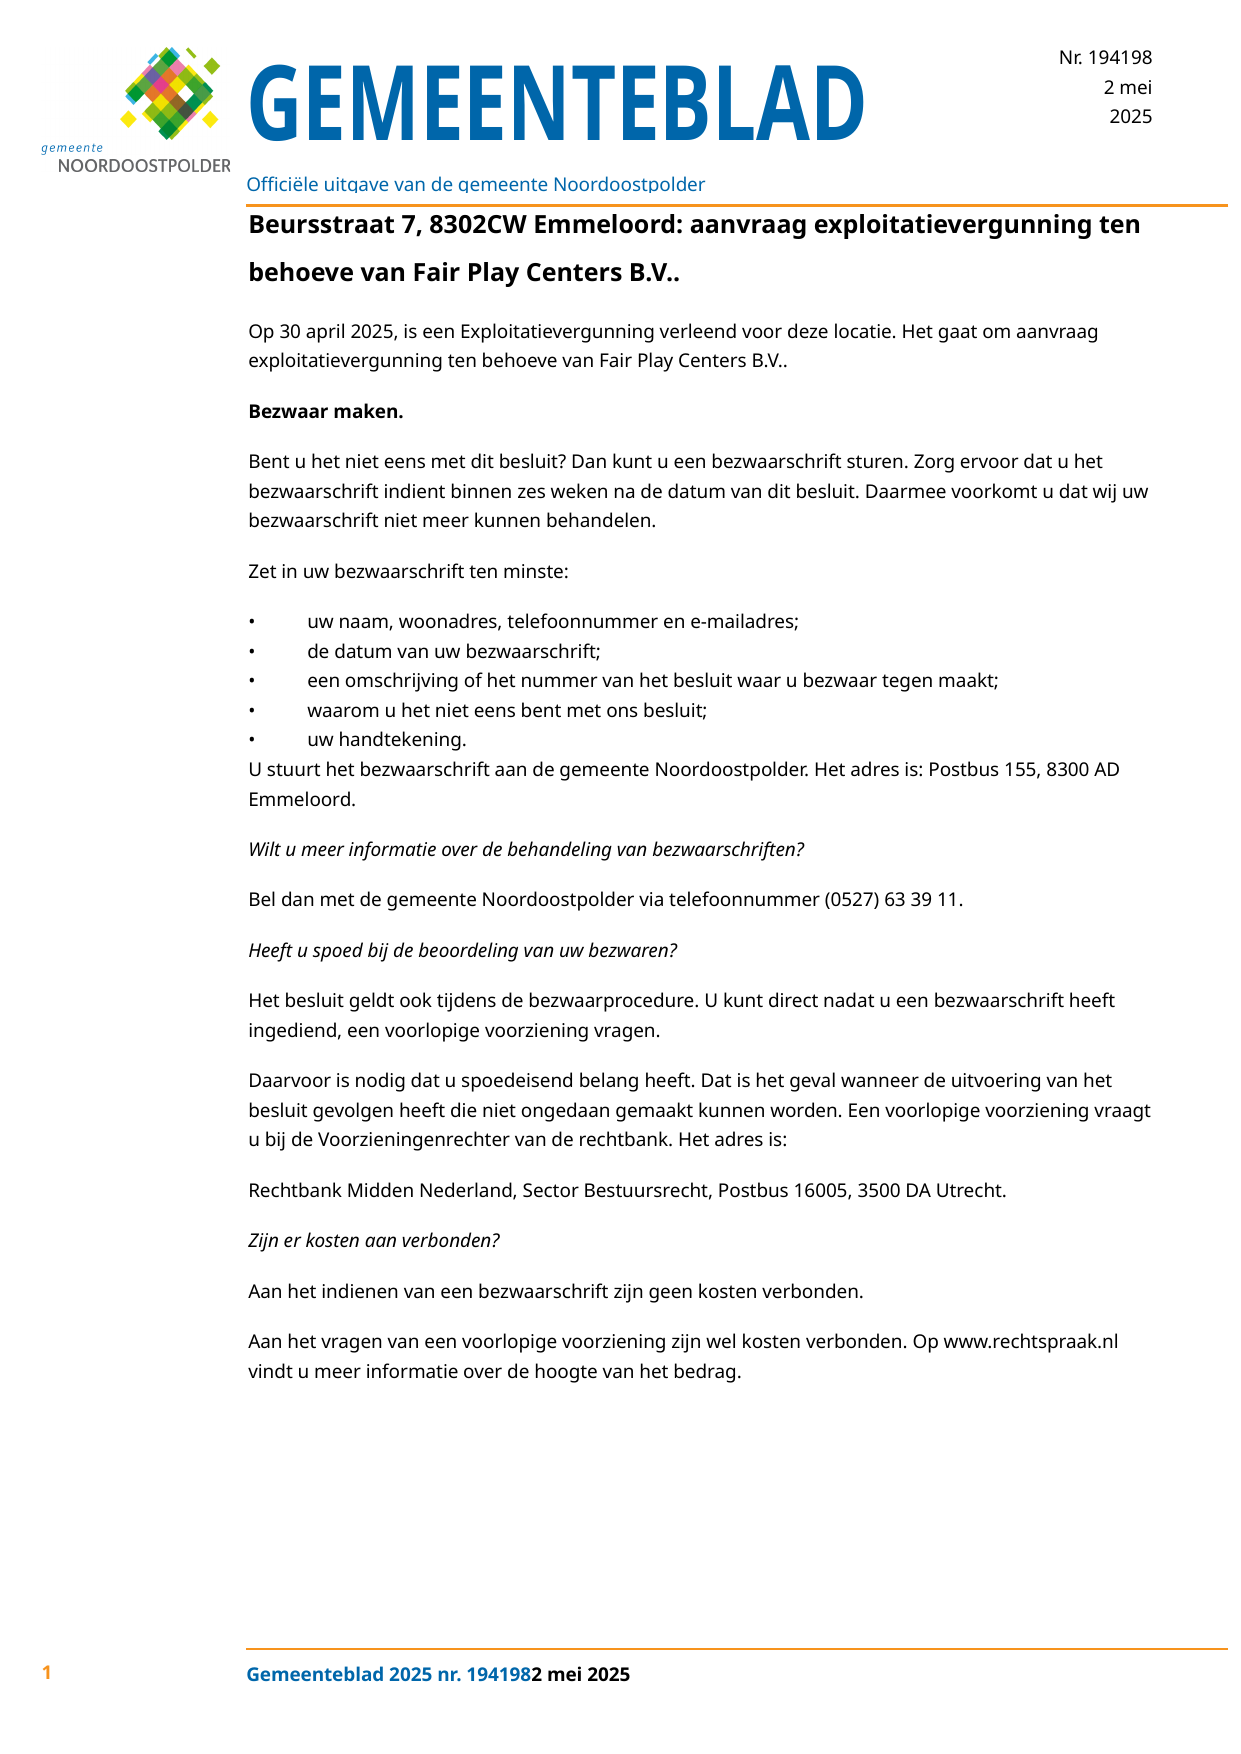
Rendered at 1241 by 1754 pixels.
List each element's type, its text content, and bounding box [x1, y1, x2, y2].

list de datum van uw bezwaarschrift; [248, 638, 1152, 664]
list uw handtekening. [248, 727, 1152, 752]
list waarom u het niet eens bent met ons besluit; [248, 697, 1152, 723]
text Wilt u meer informatie over de behandeling van bezwaarschriften? [248, 836, 1152, 862]
text Aan het indienen van een bezwaarschrift zijn geen kosten verbonden. [248, 1278, 1152, 1304]
text U stuurt het bezwaarschrift aan de gemeente Noordoostpolder. Het adres is: Postbus 155, 8300 AD Emmeloord. [248, 756, 1152, 812]
text Rechtbank Midden Nederland, Sector Bestuursrecht, Postbus 16005, 3500 DA Utrecht. [248, 1177, 1152, 1203]
text Aan het vragen van een voorlopige voorziening zijn wel kosten verbonden. Op www.rechtspraak.nl vindt u meer informatie over de hoogte van het bedrag. [248, 1328, 1152, 1384]
text Op 30 april 2025, is een Exploitatievergunning verleend voor deze locatie. Het gaat om aanvraag exploitatievergunning ten behoeve van Fair Play Centers B.V.. [248, 318, 1152, 373]
picture [41, 47, 231, 172]
text Bel dan met de gemeente Noordoostpolder via telefoonnummer (0527) 63 39 11. [248, 887, 1152, 912]
text Zijn er kosten aan verbonden? [248, 1227, 1152, 1253]
text Bezwaar maken. [248, 398, 1152, 424]
text Het besluit geldt ook tijdens de bezwaarprocedure. U kunt direct nadat u een bezwaarschrift heeft ingediend, een voorlopige voorziening vragen. [248, 987, 1152, 1043]
list een omschrijving of het nummer van het besluit waar u bezwaar tegen maakt; [248, 667, 1152, 693]
text Daarvoor is nodig dat u spoedeisend belang heeft. Dat is het geval wanneer de uitvoering van het besluit gevolgen heeft die niet ongedaan gemaakt kunnen worden. Een voorlopige voorziening vraagt u bij de Voorzieningenrechter van de rechtbank. Het adres is: [248, 1067, 1152, 1152]
text Zet in uw bezwaarschrift ten minste: [248, 558, 1152, 584]
list uw naam, woonadres, telefoonnummer en e-mailadres; [248, 608, 1152, 634]
text Heeft u spoed bij de beoordeling van uw bezwaren? [248, 937, 1152, 963]
text Bent u het niet eens met dit besluit? Dan kunt u een bezwaarschrift sturen. Zorg ervoor dat u het bezwaarschrift indient binnen zes weken na de datum van dit besluit. Daarmee voorkomt u dat wij uw bezwaarschrift niet meer kunnen behandelen. [248, 448, 1152, 533]
text Beursstraat 7, 8302CW Emmeloord: aanvraag exploitatievergunning ten behoeve van Fair Play Centers B.V.. [248, 207, 1152, 288]
